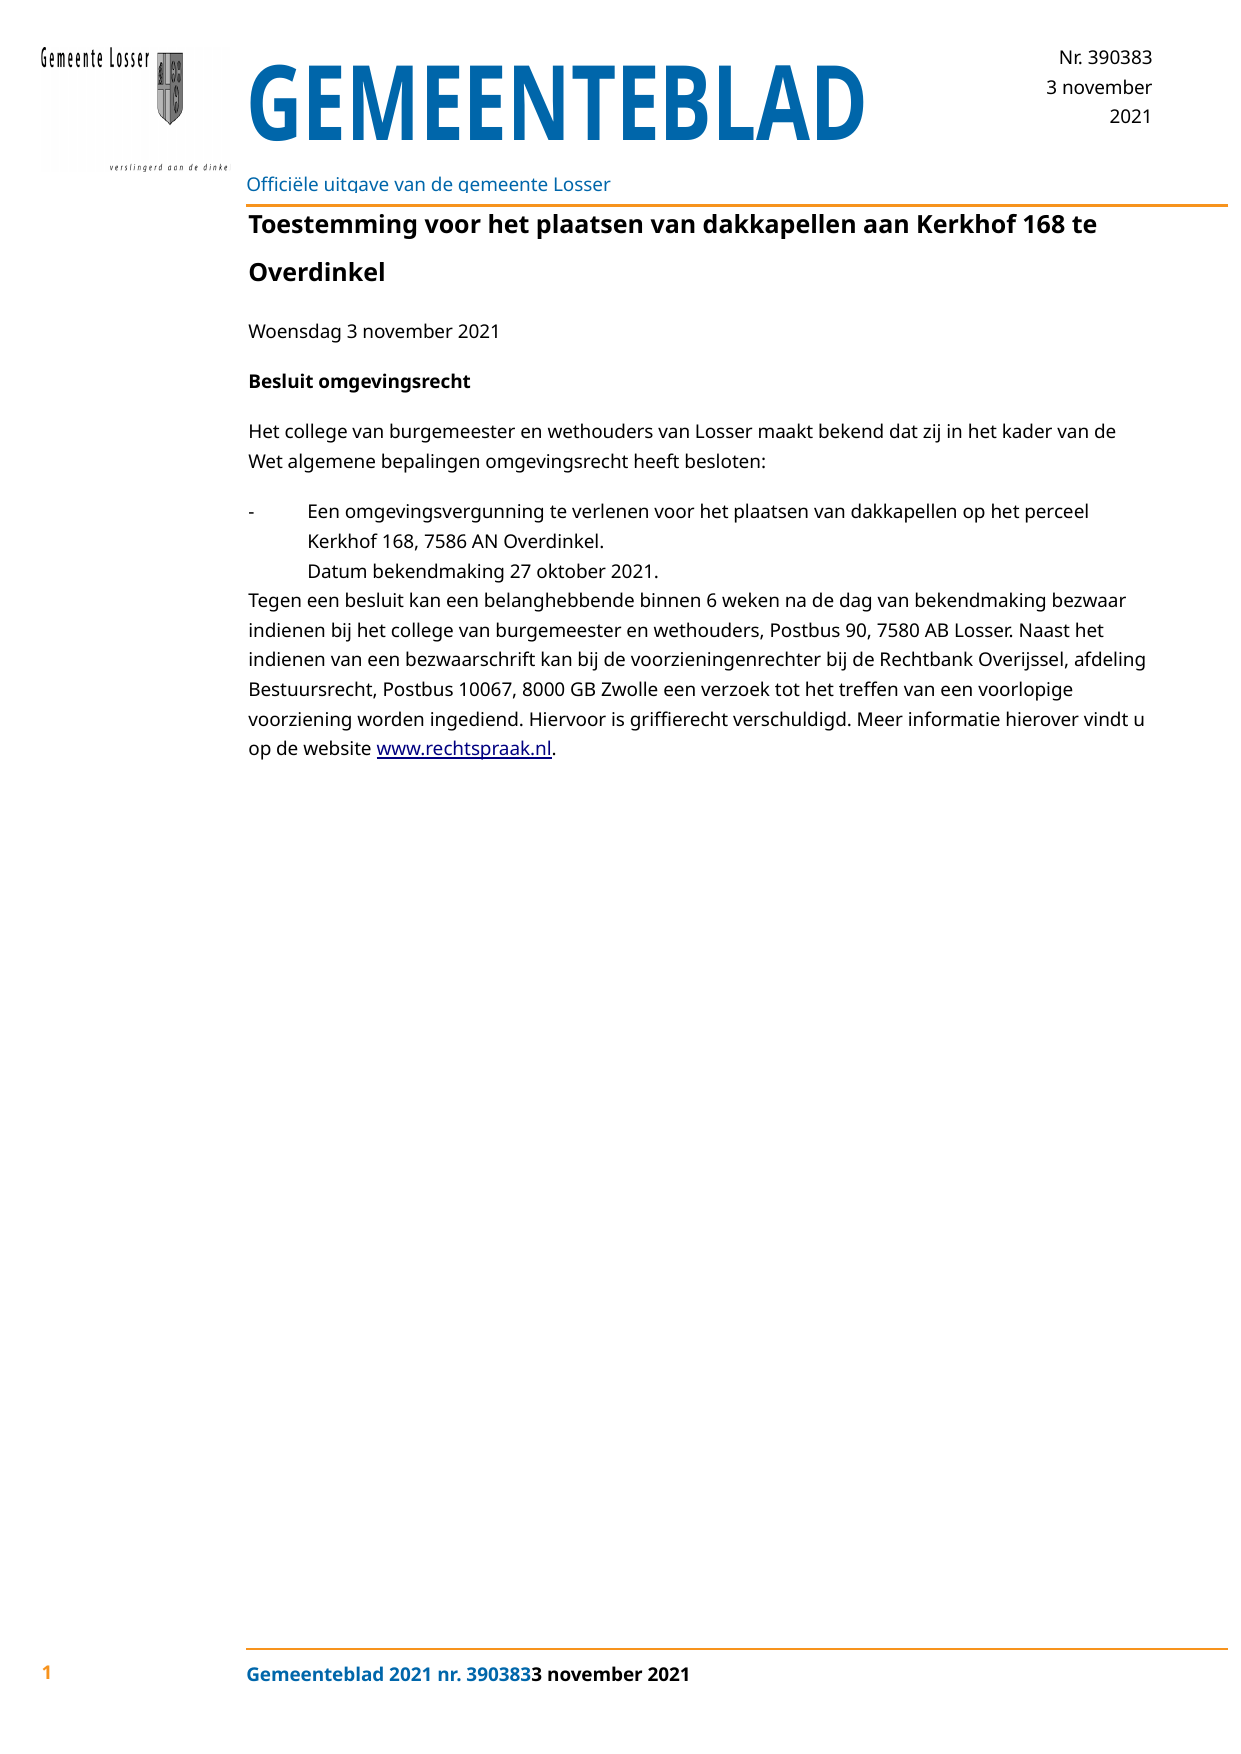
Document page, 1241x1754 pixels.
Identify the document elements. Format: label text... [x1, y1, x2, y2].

list Datum bekendmaking 27 oktober 2021. [248, 558, 1152, 584]
text Woensdag 3 november 2021 [248, 318, 1152, 344]
text Het college van burgemeester en wethouders van Losser maakt bekend dat zij in het kader van de Wet algemene bepalingen omgevingsrecht heeft besloten: [248, 419, 1152, 474]
picture [41, 47, 231, 172]
text Tegen een besluit kan een belanghebbende binnen 6 weken na de dag van bekendmaking bezwaar indienen bij het college van burgemeester en wethouders, Postbus 90, 7580 AB Losser. Naast het indienen van een bezwaarschrift kan bij de voorzieningenrechter bij de Rechtbank Overijssel, afdeling Bestuursrecht, Postbus 10067, 8000 GB Zwolle een verzoek tot het treffen van een voorlopige voorziening worden ingediend. Hiervoor is griffierecht verschuldigd. Meer informatie hierover vindt u op de website www.rechtspraak.nl. [248, 587, 1152, 761]
text Toestemming voor het plaatsen van dakkapellen aan Kerkhof 168 te Overdinkel [248, 207, 1152, 288]
text Besluit omgevingsrecht [248, 368, 1152, 394]
list Een omgevingsvergunning te verlenen voor het plaatsen van dakkapellen op het perceel Kerkhof 168, 7586 AN Overdinkel. [248, 499, 1152, 554]
